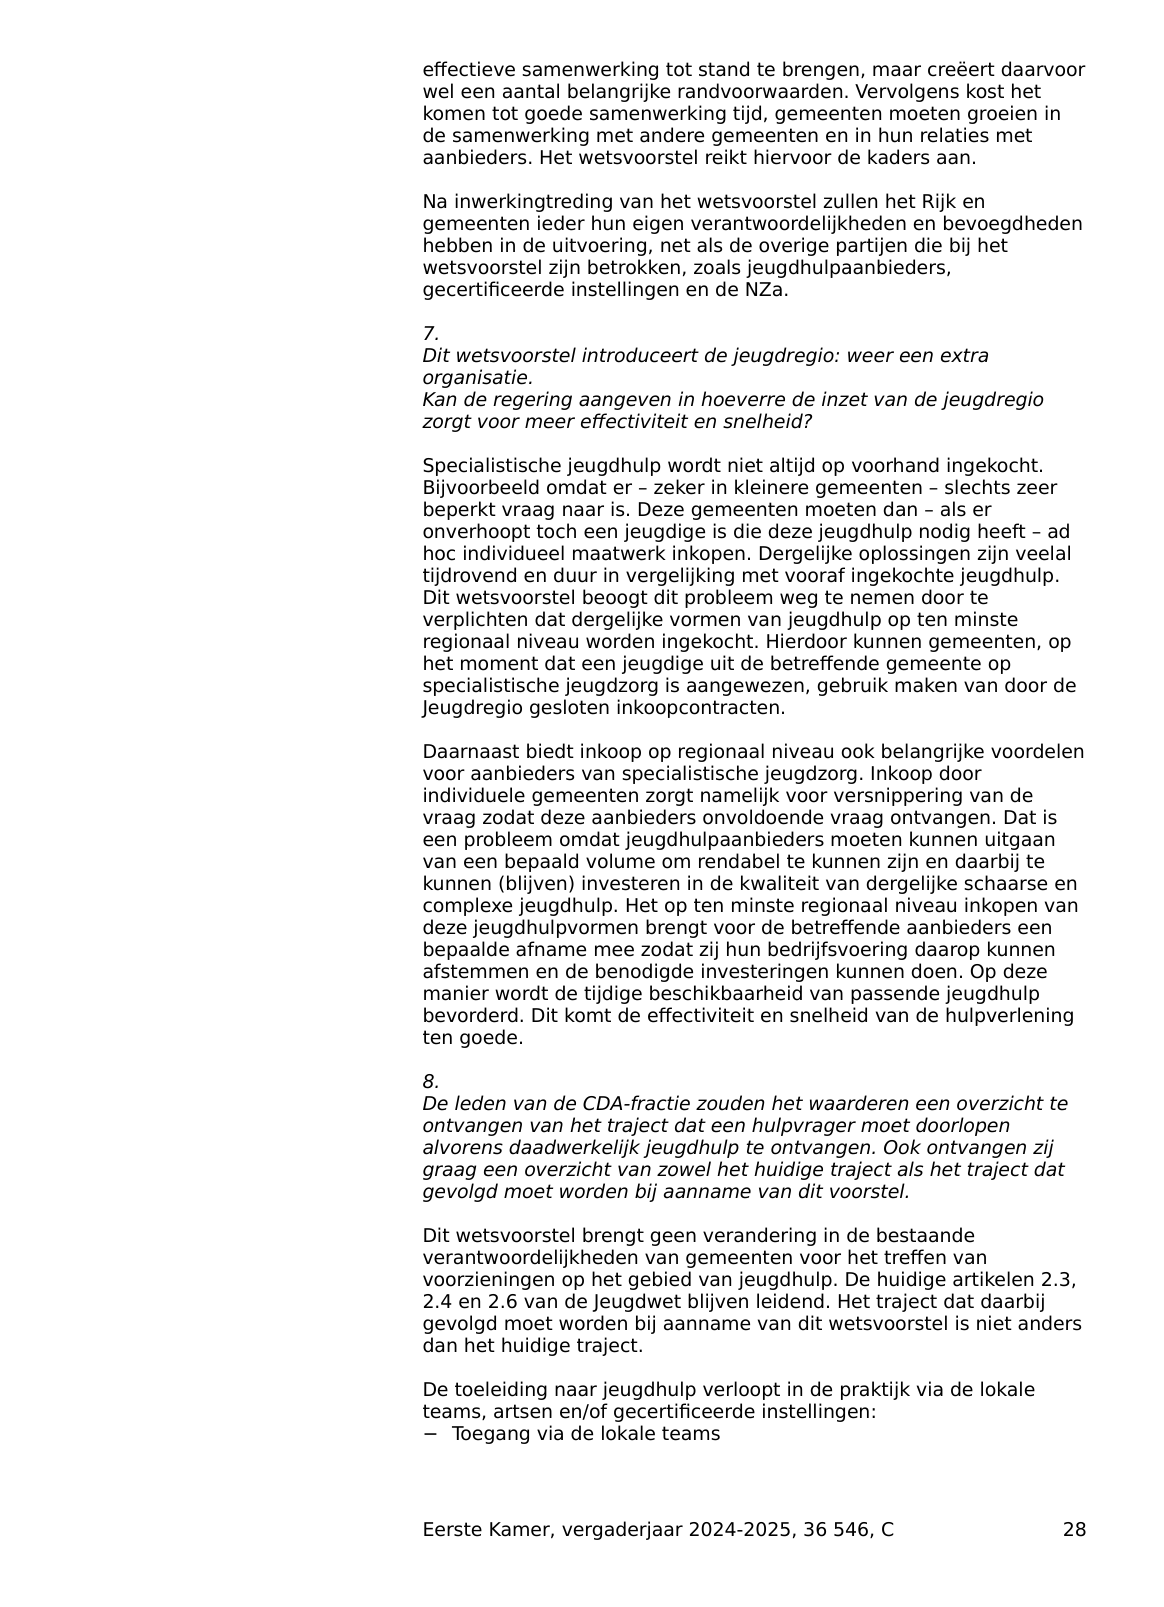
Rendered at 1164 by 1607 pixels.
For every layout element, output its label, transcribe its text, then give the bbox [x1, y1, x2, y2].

text Specialistische jeugdhulp wordt niet altijd op voorhand ingekocht. Bijvoorbeeld omdat er – zeker in kleinere gemeenten – slechts zeer beperkt vraag naar is. Deze gemeenten moeten dan – als er onverhoopt toch een jeugdige is die deze jeugdhulp nodig heeft – ad hoc individueel maatwerk inkopen. Dergelijke oplossingen zijn veelal tijdrovend en duur in vergelijking met vooraf ingekochte jeugdhulp. Dit wetsvoorstel beoogt dit probleem weg te nemen door te verplichten dat dergelijke vormen van jeugdhulp op ten minste regionaal niveau worden ingekocht. Hierdoor kunnen gemeenten, op het moment dat een jeugdige uit de betreffende gemeente op specialistische jeugdzorg is aangewezen, gebruik maken van door de Jeugdregio gesloten inkoopcontracten. [422, 455, 1087, 719]
text effectieve samenwerking tot stand te brengen, maar creëert daarvoor wel een aantal belangrijke randvoorwaarden. Vervolgens kost het komen tot goede samenwerking tijd, gemeenten moeten groeien in de samenwerking met andere gemeenten en in hun relaties met aanbieders. Het wetsvoorstel reikt hiervoor de kaders aan. [422, 59, 1087, 169]
text Kan de regering aangeven in hoeverre de inzet van de jeugdregio zorgt voor meer effectiviteit en snelheid? [422, 389, 1087, 433]
text Na inwerkingtreding van het wetsvoorstel zullen het Rijk en gemeenten ieder hun eigen verantwoordelijkheden en bevoegdheden hebben in de uitvoering, net als de overige partijen die bij het wetsvoorstel zijn betrokken, zoals jeugdhulpaanbieders, gecertificeerde instellingen en de NZa. [422, 191, 1087, 301]
text Daarnaast biedt inkoop op regionaal niveau ook belangrijke voordelen voor aanbieders van specialistische jeugdzorg. Inkoop door individuele gemeenten zorgt namelijk voor versnippering van de vraag zodat deze aanbieders onvoldoende vraag ontvangen. Dat is een probleem omdat jeugdhulpaanbieders moeten kunnen uitgaan van een bepaald volume om rendabel te kunnen zijn en daarbij te kunnen (blijven) investeren in de kwaliteit van dergelijke schaarse en complexe jeugdhulp. Het op ten minste regionaal niveau inkopen van deze jeugdhulpvormen brengt voor de betreffende aanbieders een bepaalde afname mee zodat zij hun bedrijfsvoering daarop kunnen afstemmen en de benodigde investeringen kunnen doen. Op deze manier wordt de tijdige beschikbaarheid van passende jeugdhulp bevorderd. Dit komt de effectiviteit en snelheid van de hulpverlening ten goede. [422, 741, 1087, 1049]
text 8. [422, 1071, 1087, 1093]
text Dit wetsvoorstel introduceert de jeugdregio: weer een extra organisatie. [422, 345, 1087, 389]
text Dit wetsvoorstel brengt geen verandering in de bestaande verantwoordelijkheden van gemeenten voor het treffen van voorzieningen op het gebied van jeugdhulp. De huidige artikelen 2.3, 2.4 en 2.6 van de Jeugdwet blijven leidend. Het traject dat daarbij gevolgd moet worden bij aanname van dit wetsvoorstel is niet anders dan het huidige traject. [422, 1225, 1087, 1357]
text 7. [422, 323, 1087, 345]
text − Toegang via de lokale teams [422, 1423, 1087, 1445]
text De toeleiding naar jeugdhulp verloopt in de praktijk via de lokale teams, artsen en/of gecertificeerde instellingen: [422, 1379, 1087, 1423]
text De leden van de CDA-fractie zouden het waarderen een overzicht te ontvangen van het traject dat een hulpvrager moet doorlopen alvorens daadwerkelijk jeugdhulp te ontvangen. Ook ontvangen zij graag een overzicht van zowel het huidige traject als het traject dat gevolgd moet worden bij aanname van dit voorstel. [422, 1093, 1087, 1203]
